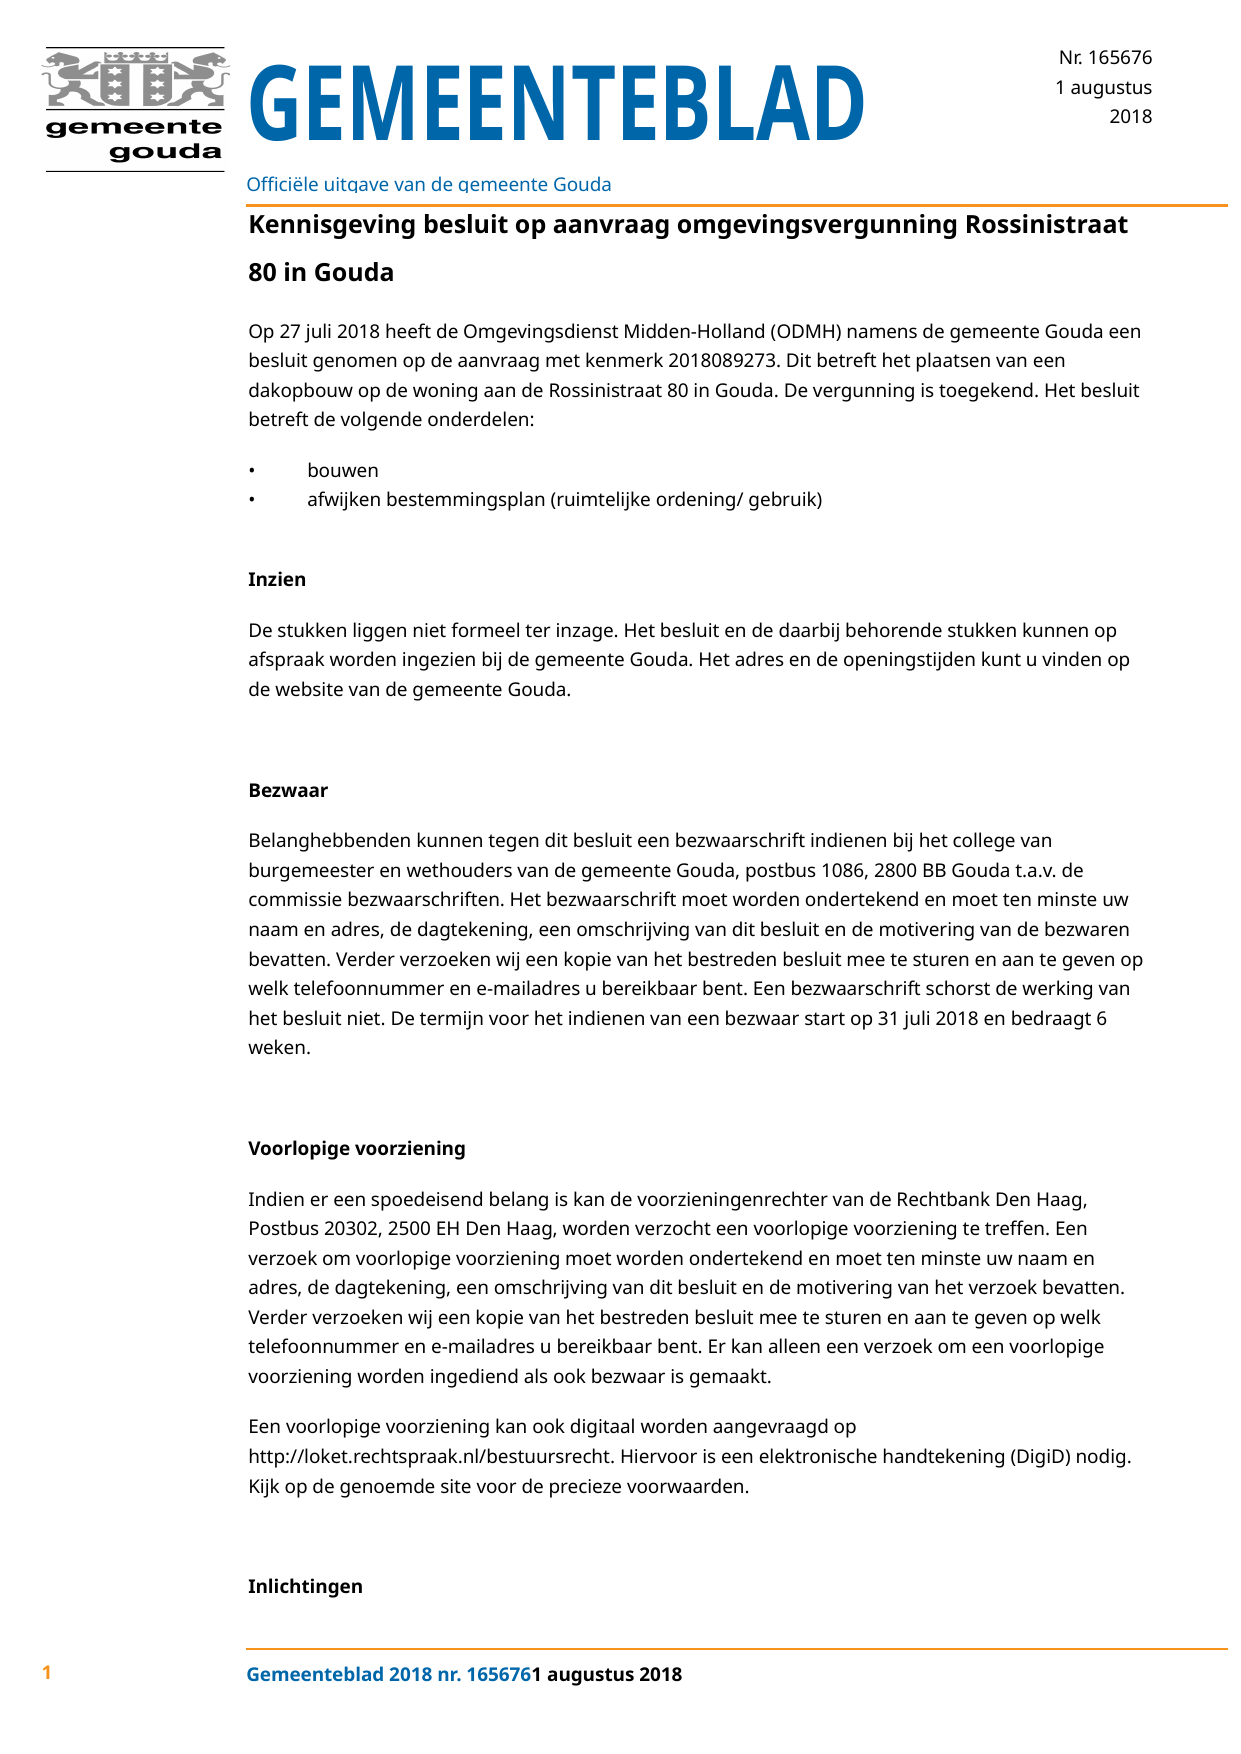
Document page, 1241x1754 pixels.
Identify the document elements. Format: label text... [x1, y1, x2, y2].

text Belanghebbenden kunnen tegen dit besluit een bezwaarschrift indienen bij het college van burgemeester en wethouders van de gemeente Gouda, postbus 1086, 2800 BB Gouda t.a.v. de commissie bezwaarschriften. Het bezwaarschrift moet worden ondertekend en moet ten minste uw naam en adres, de dagtekening, een omschrijving van dit besluit en de motivering van de bezwaren bevatten. Verder verzoeken wij een kopie van het bestreden besluit mee te sturen en aan te geven op welk telefoonnummer en e-mailadres u bereikbaar bent. Een bezwaarschrift schorst de werking van het besluit niet. De termijn voor het indienen van een bezwaar start op 31 juli 2018 en bedraagt 6 weken. [248, 827, 1152, 1060]
text Inzien [248, 567, 1152, 592]
text De stukken liggen niet formeel ter inzage. Het besluit en de daarbij behorende stukken kunnen op afspraak worden ingezien bij de gemeente Gouda. Het adres en de openingstijden kunt u vinden op de website van de gemeente Gouda. [248, 617, 1152, 702]
picture [41, 47, 231, 172]
text Kennisgeving besluit op aanvraag omgevingsvergunning Rossinistraat 80 in Gouda [248, 207, 1152, 288]
text Bezwaar [248, 777, 1152, 803]
list afwijken bestemmingsplan (ruimtelijke ordening/ gebruik) [248, 487, 1152, 512]
text Indien er een spoedeisend belang is kan de voorzieningenrechter van de Rechtbank Den Haag, Postbus 20302, 2500 EH Den Haag, worden verzocht een voorlopige voorziening te treffen. Een verzoek om voorlopige voorziening moet worden ondertekend en moet ten minste uw naam en adres, de dagtekening, een omschrijving van dit besluit en de motivering van het verzoek bevatten. Verder verzoeken wij een kopie van het bestreden besluit mee te sturen en aan te geven op welk telefoonnummer en e-mailadres u bereikbaar bent. Er kan alleen een verzoek om een voorlopige voorziening worden ingediend als ook bezwaar is gemaakt. [248, 1186, 1152, 1389]
text Voorlopige voorziening [248, 1135, 1152, 1161]
text Inlichtingen [248, 1574, 1152, 1599]
text Op 27 juli 2018 heeft de Omgevingsdienst Midden-Holland (ODMH) namens de gemeente Gouda een besluit genomen op de aanvraag met kenmerk 2018089273. Dit betreft het plaatsen van een dakopbouw op de woning aan de Rossinistraat 80 in Gouda. De vergunning is toegekend. Het besluit betreft de volgende onderdelen: [248, 318, 1152, 432]
list bouwen [248, 457, 1152, 483]
text Een voorlopige voorziening kan ook digitaal worden aangevraagd op http://loket.rechtspraak.nl/bestuursrecht. Hiervoor is een elektronische handtekening (DigiD) nodig. Kijk op de genoemde site voor de precieze voorwaarden. [248, 1414, 1152, 1499]
